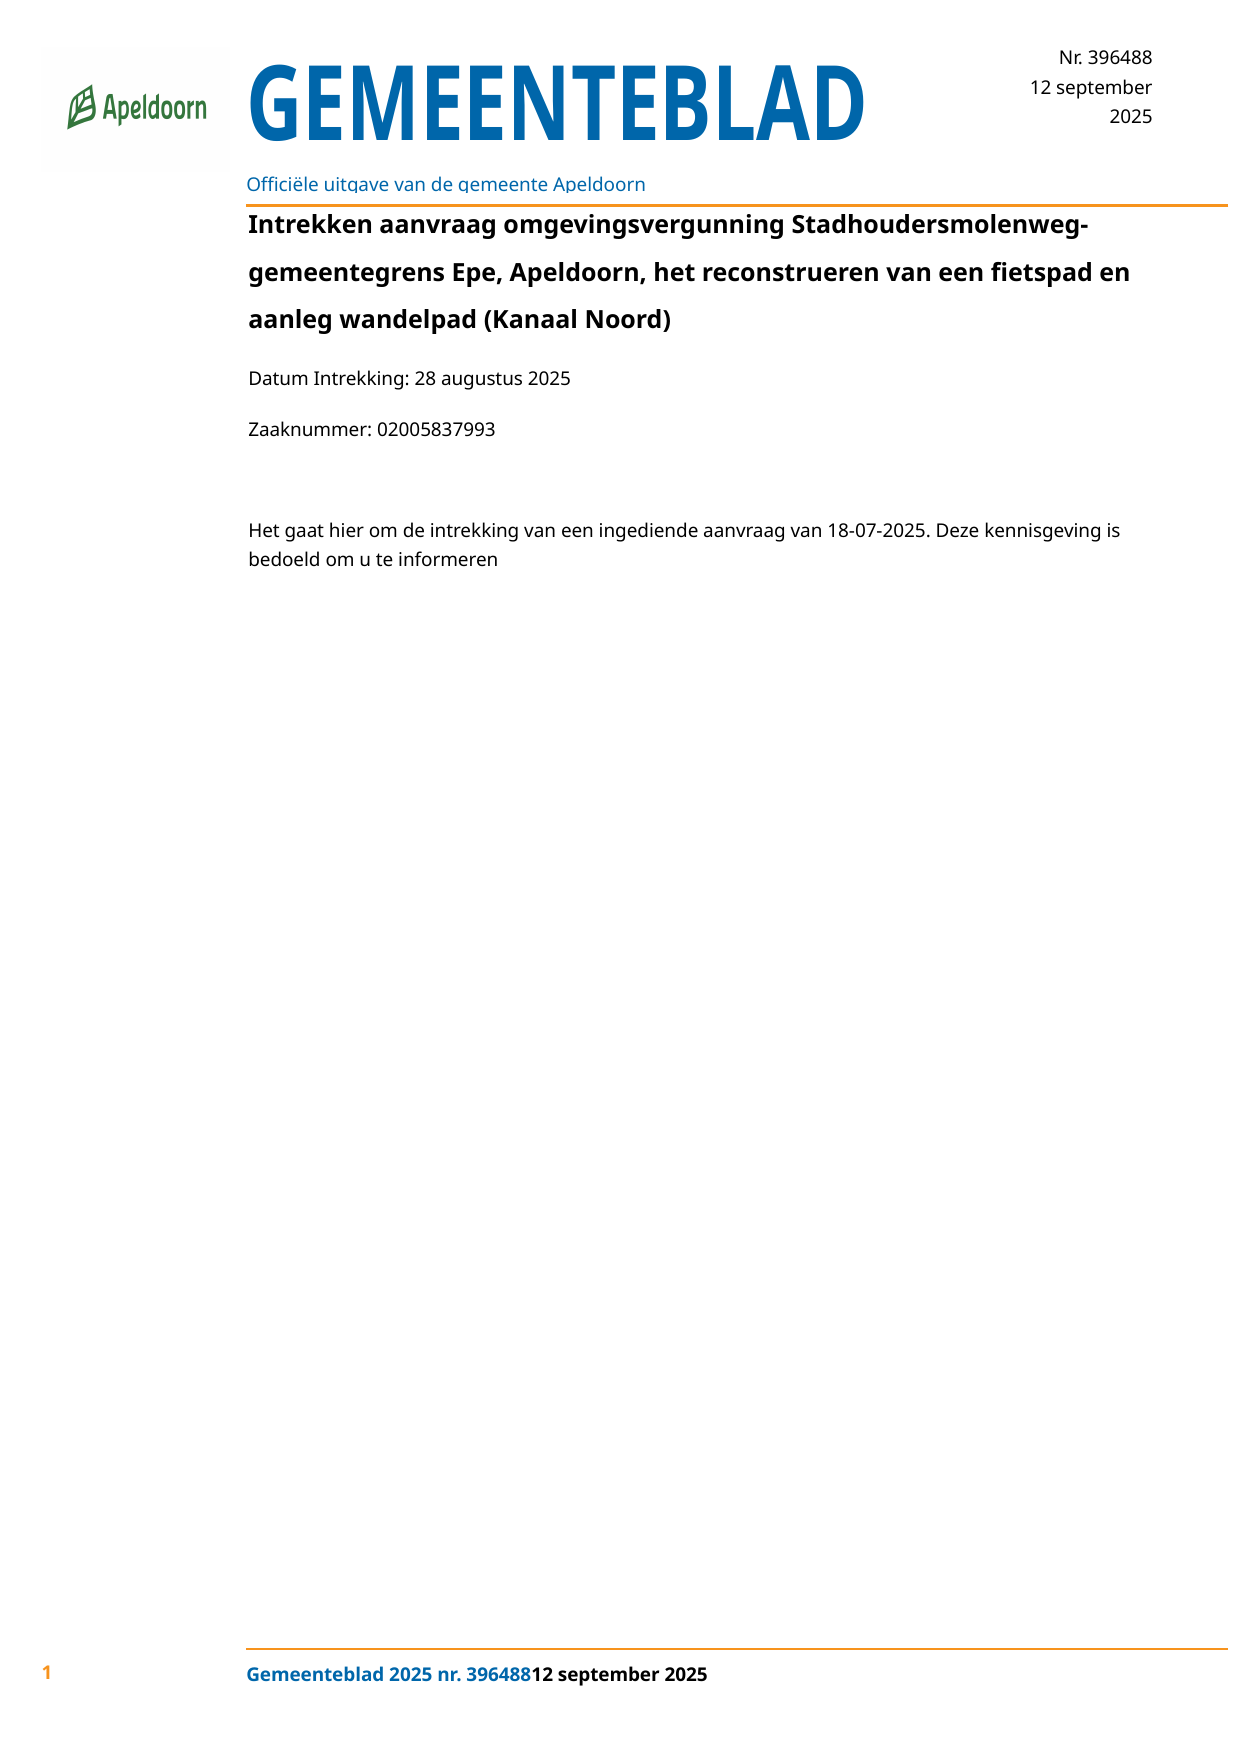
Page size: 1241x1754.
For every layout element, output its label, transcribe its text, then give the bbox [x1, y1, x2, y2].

text Datum Intrekking: 28 augustus 2025 [248, 366, 1152, 391]
text Intrekken aanvraag omgevingsvergunning Stadhoudersmolenweg-gemeentegrens Epe, Apeldoorn, het reconstrueren van een fietspad en aanleg wandelpad (Kanaal Noord) [248, 207, 1152, 336]
picture [41, 47, 231, 172]
text Zaaknummer: 02005837993 [248, 416, 1152, 442]
text Het gaat hier om de intrekking van een ingediende aanvraag van 18-07-2025. Deze kennisgeving is bedoeld om u te informeren [248, 517, 1152, 572]
